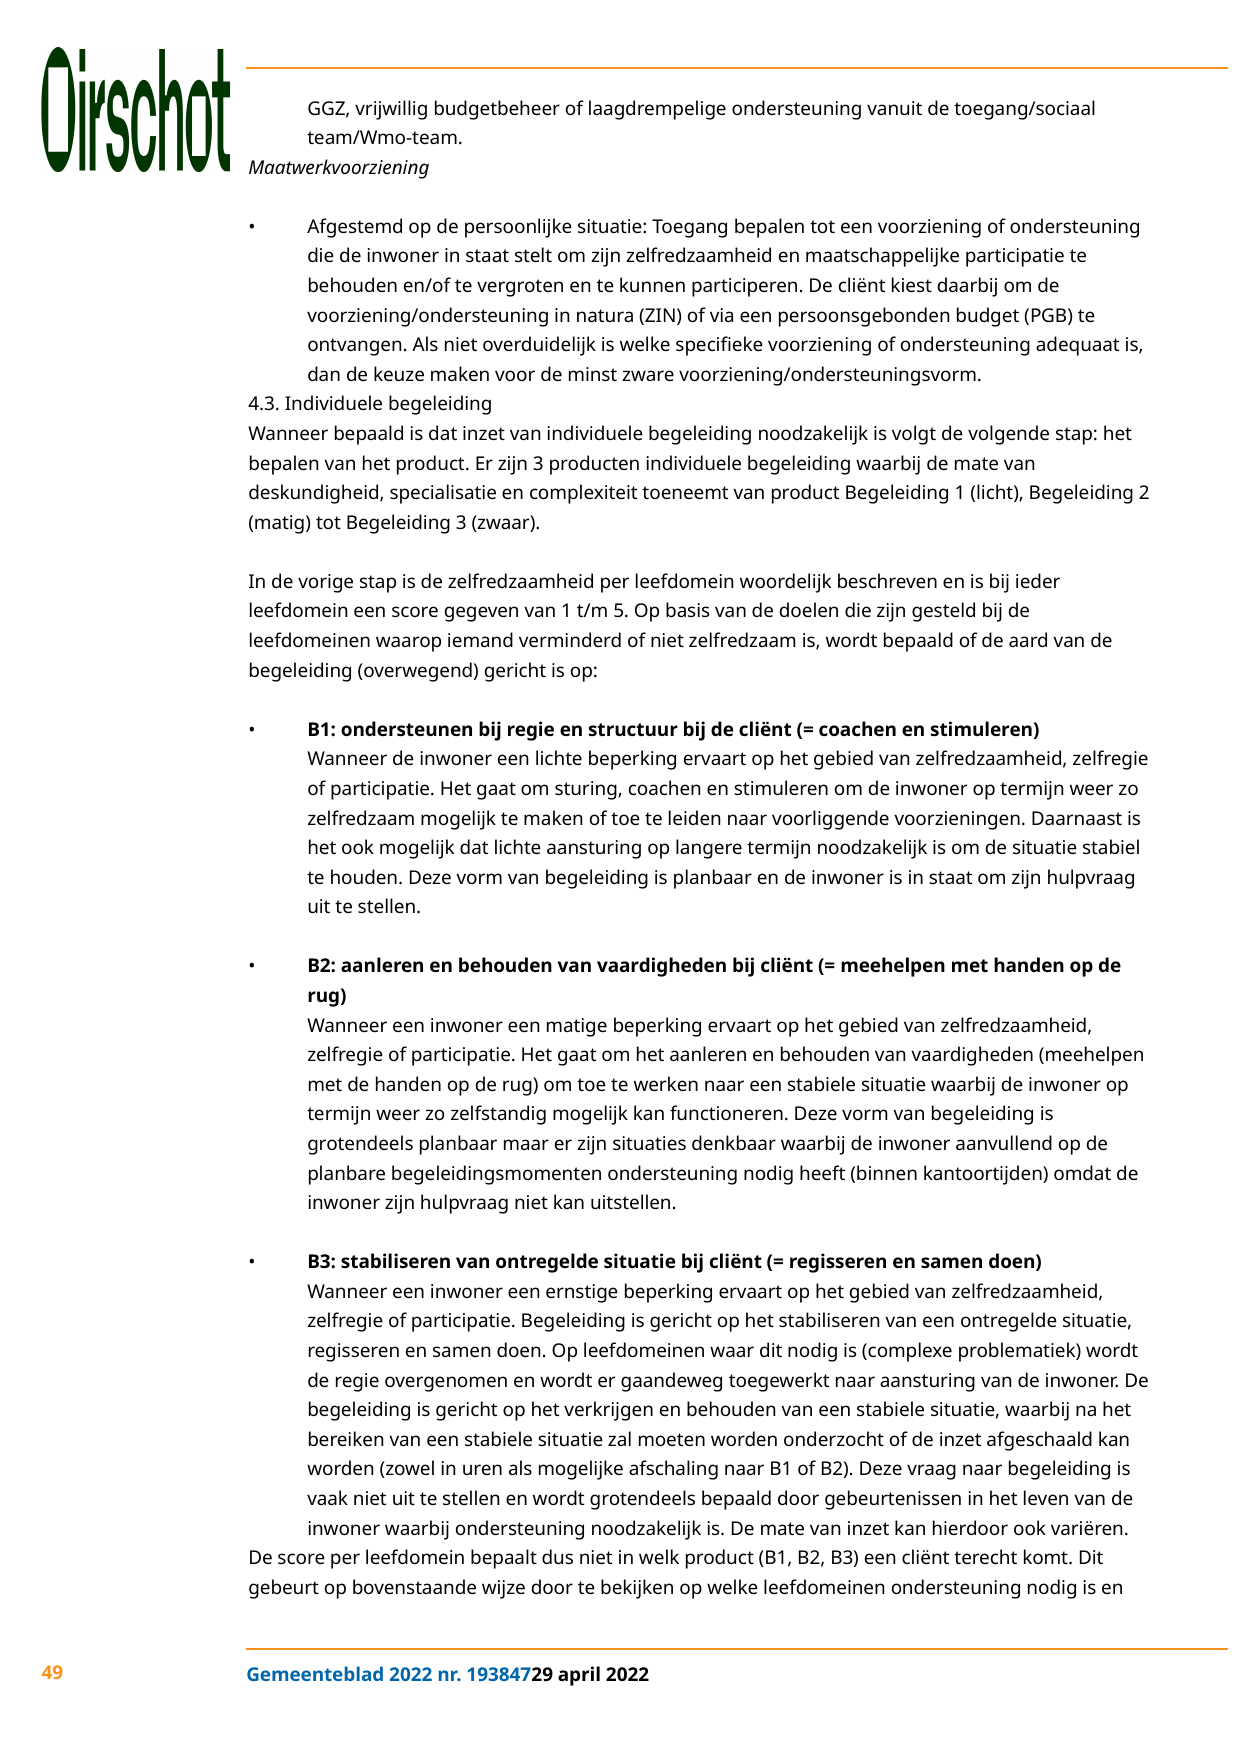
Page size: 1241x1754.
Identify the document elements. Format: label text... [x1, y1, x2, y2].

list B2: aanleren en behouden van vaardigheden bij cliënt (= meehelpen met handen op de rug) [248, 953, 1152, 1008]
list GGZ, vrijwillig budgetbeheer of laagdrempelige ondersteuning vanuit de toegang/sociaal team/Wmo-team. [248, 95, 1152, 150]
text 4.3. Individuele begeleiding [248, 391, 1152, 416]
list B3: stabiliseren van ontregelde situatie bij cliënt (= regisseren en samen doen) [248, 1248, 1152, 1274]
text Wanneer bepaald is dat inzet van individuele begeleiding noodzakelijk is volgt de volgende stap: het bepalen van het product. Er zijn 3 producten individuele begeleiding waarbij de mate van deskundigheid, specialisatie en complexiteit toeneemt van product Begeleiding 1 (licht), Begeleiding 2 (matig) tot Begeleiding 3 (zwaar). [248, 420, 1152, 535]
text Maatwerkvoorziening [248, 154, 1152, 180]
text In de vorige stap is de zelfredzaamheid per leefdomein woordelijk beschreven en is bij ieder leefdomein een score gegeven van 1 t/m 5. Op basis van de doelen die zijn gesteld bij de leefdomeinen waarop iemand verminderd of niet zelfredzaam is, wordt bepaald of de aard van de begeleiding (overwegend) gericht is op: [248, 568, 1152, 683]
picture [41, 47, 231, 172]
list Afgestemd op de persoonlijke situatie: Toegang bepalen tot een voorziening of ondersteuning die de inwoner in staat stelt om zijn zelfredzaamheid en maatschappelijke participatie te behouden en/of te vergroten en te kunnen participeren. De cliënt kiest daarbij om de voorziening/ondersteuning in natura (ZIN) of via een persoonsgebonden budget (PGB) te ontvangen. Als niet overduidelijk is welke specifieke voorziening of ondersteuning adequaat is, dan de keuze maken voor de minst zware voorziening/ondersteuningsvorm. [248, 213, 1152, 387]
list B1: ondersteunen bij regie en structuur bij de cliënt (= coachen en stimuleren) [248, 716, 1152, 742]
text De score per leefdomein bepaalt dus niet in welk product (B1, B2, B3) een cliënt terecht komt. Dit gebeurt op bovenstaande wijze door te bekijken op welke leefdomeinen ondersteuning nodig is en [248, 1544, 1152, 1600]
list Wanneer de inwoner een lichte beperking ervaart op het gebied van zelfredzaamheid, zelfregie of participatie. Het gaat om sturing, coachen en stimuleren om de inwoner op termijn weer zo zelfredzaam mogelijk te maken of toe te leiden naar voorliggende voorzieningen. Daarnaast is het ook mogelijk dat lichte aansturing op langere termijn noodzakelijk is om de situatie stabiel te houden. Deze vorm van begeleiding is planbaar en de inwoner is in staat om zijn hulpvraag uit te stellen. [248, 746, 1152, 919]
list Wanneer een inwoner een matige beperking ervaart op het gebied van zelfredzaamheid, zelfregie of participatie. Het gaat om het aanleren en behouden van vaardigheden (meehelpen met de handen op de rug) om toe te werken naar een stabiele situatie waarbij de inwoner op termijn weer zo zelfstandig mogelijk kan functioneren. Deze vorm van begeleiding is grotendeels planbaar maar er zijn situaties denkbaar waarbij de inwoner aanvullend op de planbare begeleidingsmomenten ondersteuning nodig heeft (binnen kantoortijden) omdat de inwoner zijn hulpvraag niet kan uitstellen. [248, 1012, 1152, 1215]
list Wanneer een inwoner een ernstige beperking ervaart op het gebied van zelfredzaamheid, zelfregie of participatie. Begeleiding is gericht op het stabiliseren van een ontregelde situatie, regisseren en samen doen. Op leefdomeinen waar dit nodig is (complexe problematiek) wordt de regie overgenomen en wordt er gaandeweg toegewerkt naar aansturing van de inwoner. De begeleiding is gericht op het verkrijgen en behouden van een stabiele situatie, waarbij na het bereiken van een stabiele situatie zal moeten worden onderzocht of de inzet afgeschaald kan worden (zowel in uren als mogelijke afschaling naar B1 of B2). Deze vraag naar begeleiding is vaak niet uit te stellen en wordt grotendeels bepaald door gebeurtenissen in het leven van de inwoner waarbij ondersteuning noodzakelijk is. De mate van inzet kan hierdoor ook variëren. [248, 1278, 1152, 1541]
